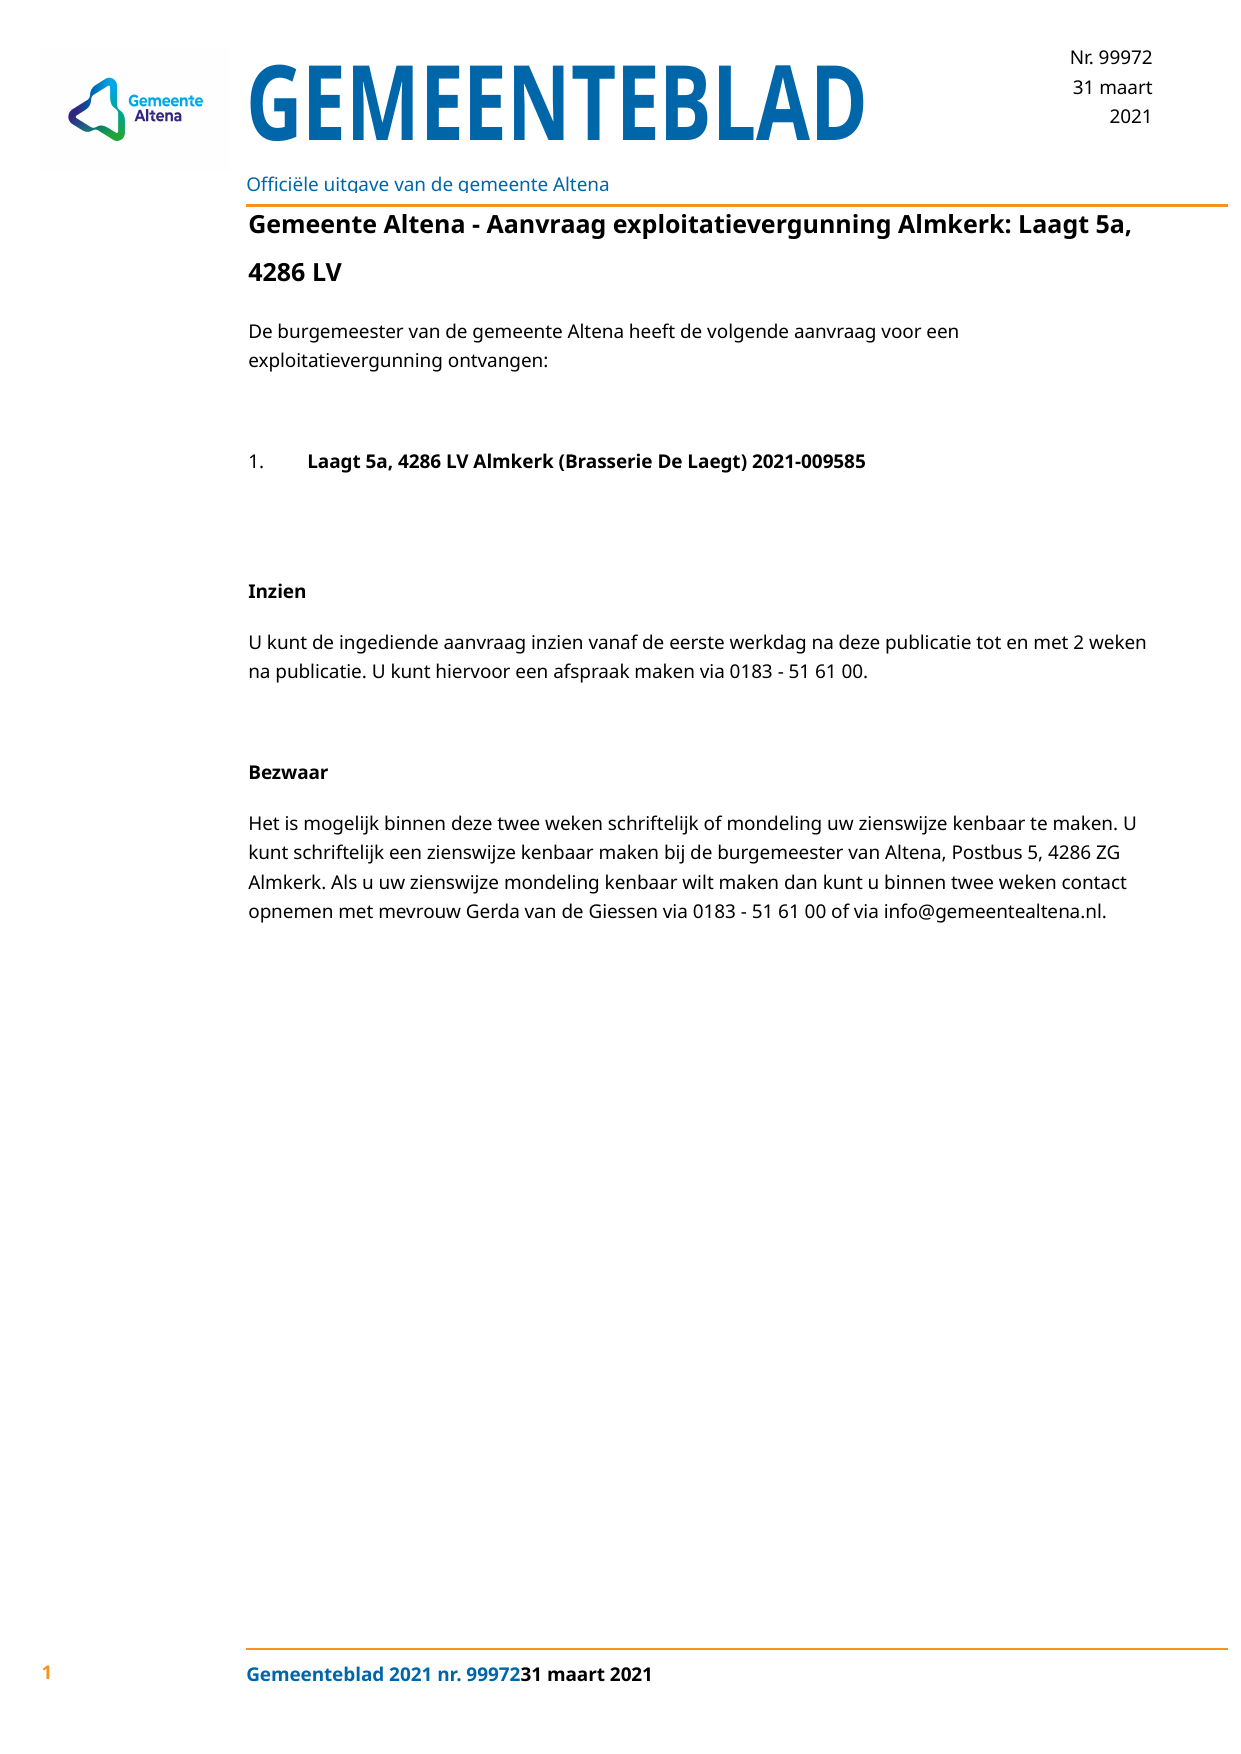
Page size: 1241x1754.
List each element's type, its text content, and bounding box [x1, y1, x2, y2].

picture [41, 47, 231, 172]
text Het is mogelijk binnen deze twee weken schriftelijk of mondeling uw zienswijze kenbaar te maken. U kunt schriftelijk een zienswijze kenbaar maken bij de burgemeester van Altena, Postbus 5, 4286 ZG Almkerk. Als u uw zienswijze mondeling kenbaar wilt maken dan kunt u binnen twee weken contact opnemen met mevrouw Gerda van de Giessen via 0183 - 51 61 00 of via info@gemeentealtena.nl. [248, 810, 1152, 924]
list Laagt 5a, 4286 LV Almkerk (Brasserie De Laegt) 2021-009585 [248, 448, 1152, 474]
text Bezwaar [248, 759, 1152, 785]
text De burgemeester van de gemeente Altena heeft de volgende aanvraag voor een exploitatievergunning ontvangen: [248, 318, 1152, 373]
text Gemeente Altena - Aanvraag exploitatievergunning Almkerk: Laagt 5a, 4286 LV [248, 207, 1152, 288]
text U kunt de ingediende aanvraag inzien vanaf de eerste werkdag na deze publicatie tot en met 2 weken na publicatie. U kunt hiervoor een afspraak maken via 0183 - 51 61 00. [248, 629, 1152, 684]
text Inzien [248, 579, 1152, 604]
